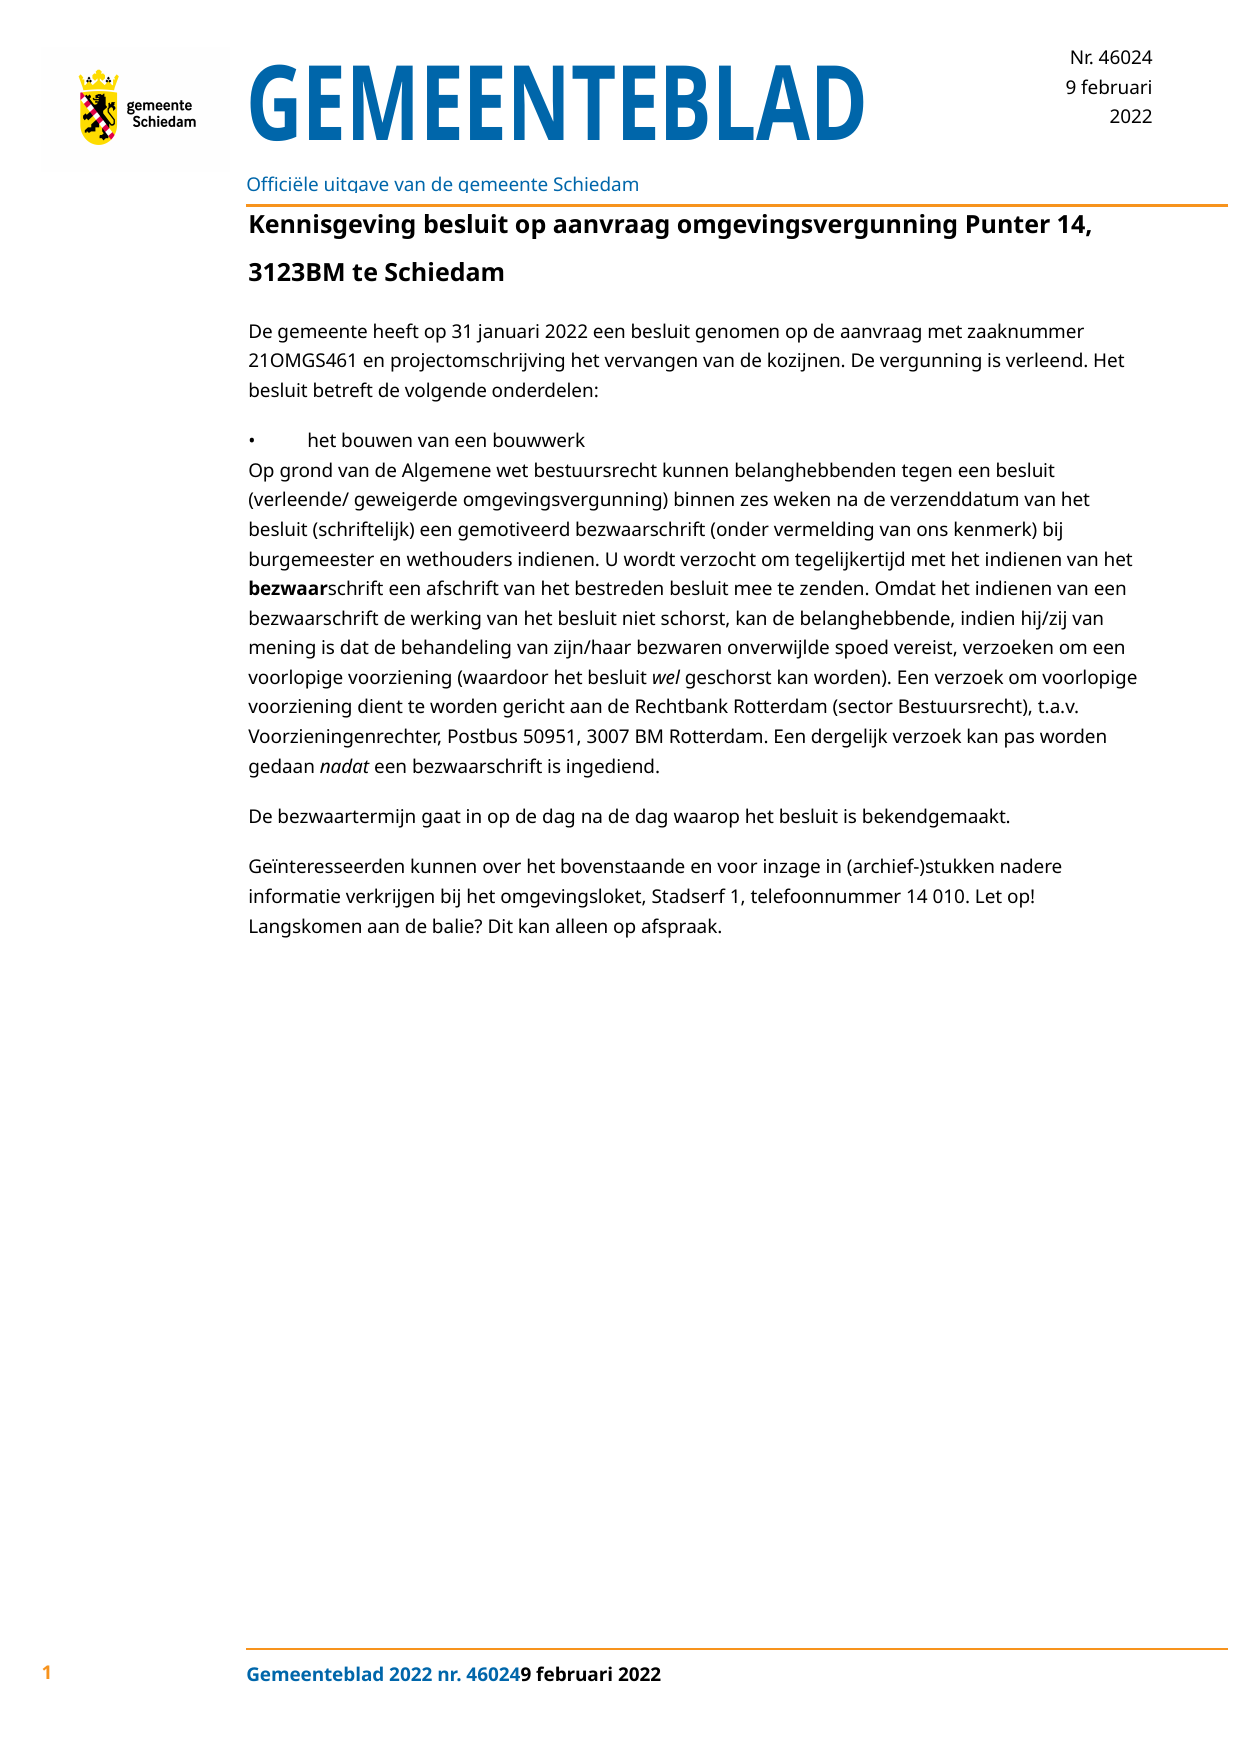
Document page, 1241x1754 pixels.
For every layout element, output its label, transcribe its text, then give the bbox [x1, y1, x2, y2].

picture [41, 47, 231, 172]
list het bouwen van een bouwwerk [248, 427, 1152, 453]
text Kennisgeving besluit op aanvraag omgevingsvergunning Punter 14, 3123BM te Schiedam [248, 207, 1152, 288]
text De gemeente heeft op 31 januari 2022 een besluit genomen op de aanvraag met zaaknummer 21OMGS461 en projectomschrijving het vervangen van de kozijnen. De vergunning is verleend. Het besluit betreft de volgende onderdelen: [248, 318, 1152, 403]
text Geïnteresseerden kunnen over het bovenstaande en voor inzage in (archief-)stukken nadere informatie verkrijgen bij het omgevingsloket, Stadserf 1, telefoonnummer 14 010. Let op! Langskomen aan de balie? Dit kan alleen op afspraak. [248, 854, 1152, 939]
text De bezwaartermijn gaat in op de dag na de dag waarop het besluit is bekendgemaakt. [248, 803, 1152, 829]
text Op grond van de Algemene wet bestuursrecht kunnen belanghebbenden tegen een besluit (verleende/ geweigerde omgevingsvergunning) binnen zes weken na de verzenddatum van het besluit (schriftelijk) een gemotiveerd bezwaarschrift (onder vermelding van ons kenmerk) bij burgemeester en wethouders indienen. U wordt verzocht om tegelijkertijd met het indienen van het bezwaarschrift een afschrift van het bestreden besluit mee te zenden. Omdat het indienen van een bezwaarschrift de werking van het besluit niet schorst, kan de belanghebbende, indien hij/zij van mening is dat de behandeling van zijn/haar bezwaren onverwijlde spoed vereist, verzoeken om een voorlopige voorziening (waardoor het besluit wel geschorst kan worden). Een verzoek om voorlopige voorziening dient te worden gericht aan de Rechtbank Rotterdam (sector Bestuursrecht), t.a.v. Voorzieningenrechter, Postbus 50951, 3007 BM Rotterdam. Een dergelijk verzoek kan pas worden gedaan nadat een bezwaarschrift is ingediend. [248, 457, 1152, 779]
